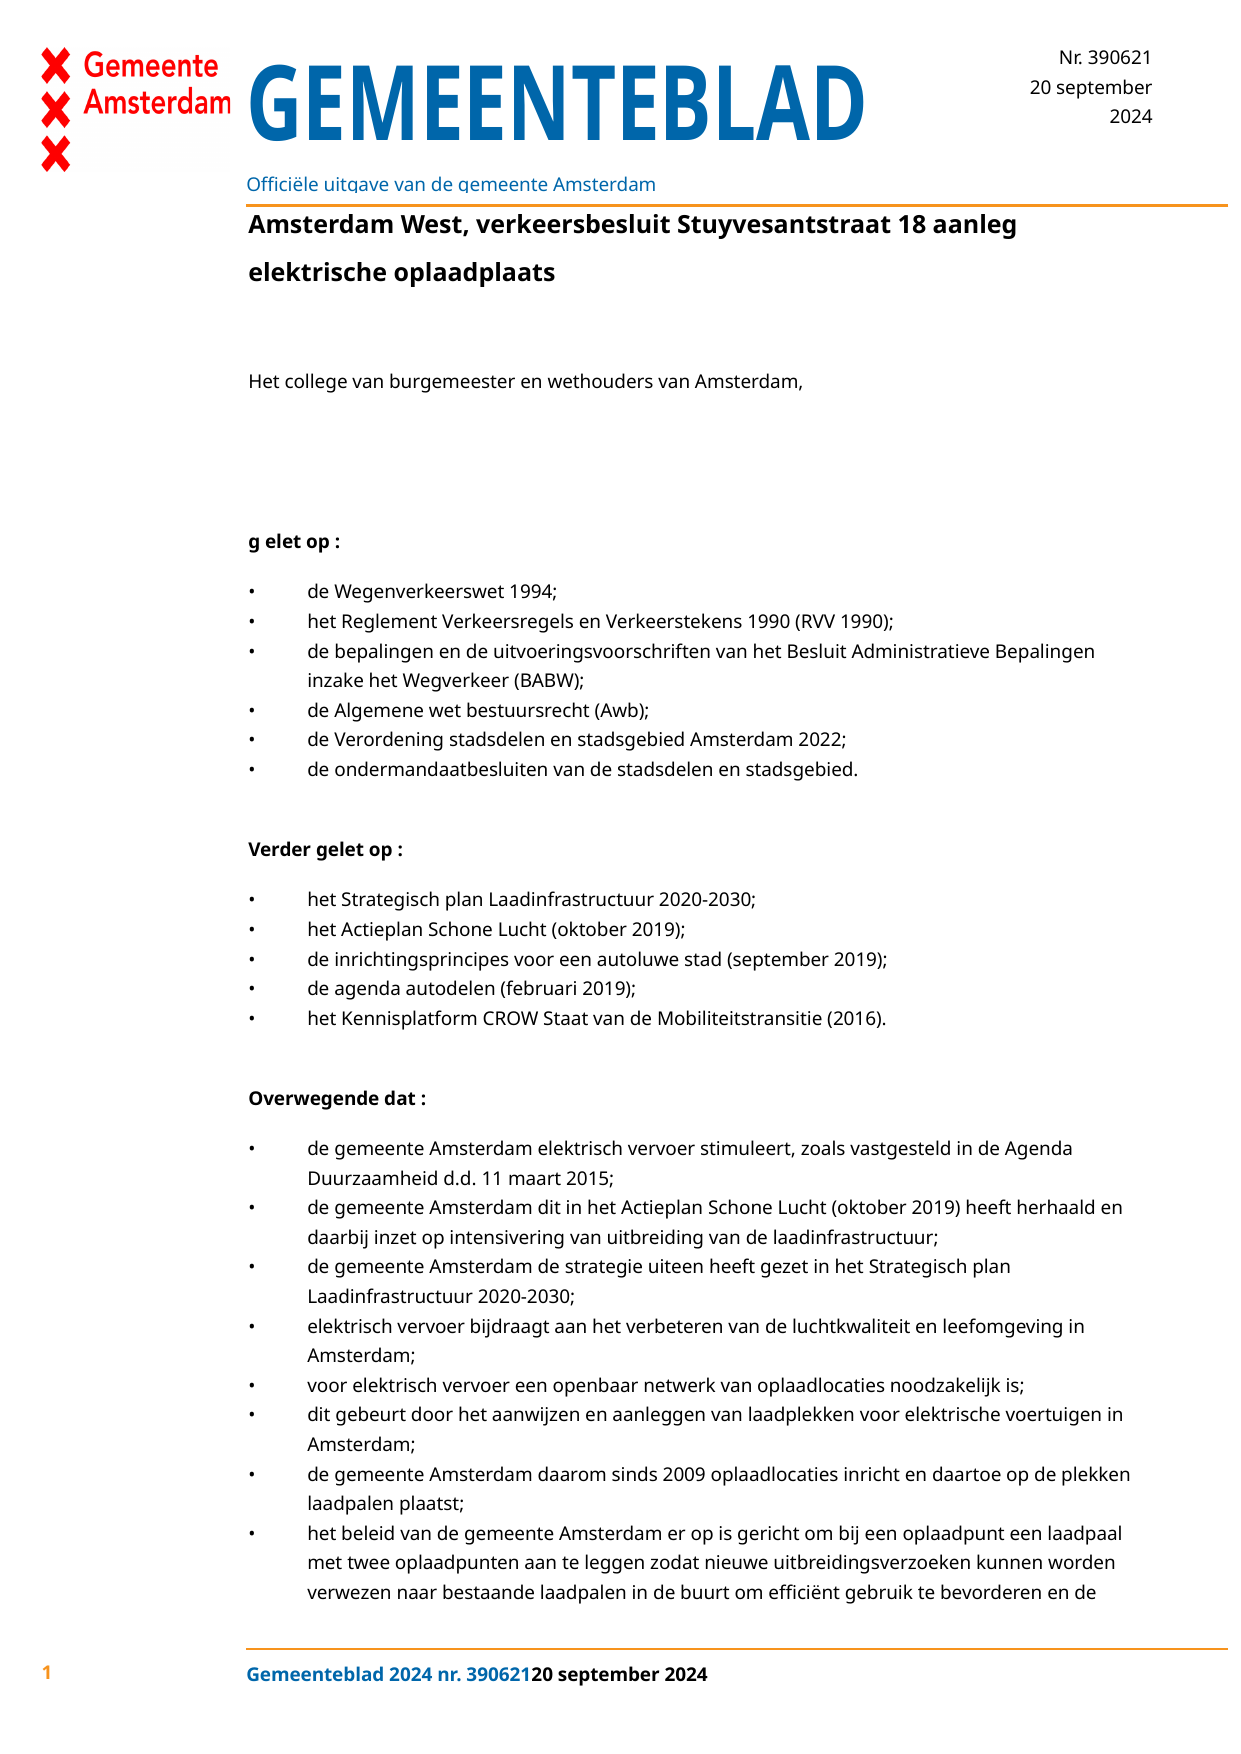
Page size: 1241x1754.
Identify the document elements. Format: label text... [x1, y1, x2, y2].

list de Wegenverkeerswet 1994; [248, 579, 1152, 604]
list de inrichtingsprincipes voor een autoluwe stad (september 2019); [248, 946, 1152, 971]
list de agenda autodelen (februari 2019); [248, 975, 1152, 1001]
list de Verordening stadsdelen en stadsgebied Amsterdam 2022; [248, 727, 1152, 752]
list elektrisch vervoer bijdraagt aan het verbeteren van de luchtkwaliteit en leefomgeving in Amsterdam; [248, 1313, 1152, 1368]
list de gemeente Amsterdam dit in het Actieplan Schone Lucht (oktober 2019) heeft herhaald en daarbij inzet op intensivering van uitbreiding van de laadinfrastructuur; [248, 1194, 1152, 1250]
list het Actieplan Schone Lucht (oktober 2019); [248, 916, 1152, 942]
list de gemeente Amsterdam elektrisch vervoer stimuleert, zoals vastgesteld in de Agenda Duurzaamheid d.d. 11 maart 2015; [248, 1135, 1152, 1191]
list voor elektrisch vervoer een openbaar netwerk van oplaadlocaties noodzakelijk is; [248, 1372, 1152, 1398]
picture [41, 47, 231, 172]
text Het college van burgemeester en wethouders van Amsterdam, [248, 368, 1152, 394]
list de gemeente Amsterdam daarom sinds 2009 oplaadlocaties inricht en daartoe op de plekken laadpalen plaatst; [248, 1461, 1152, 1516]
text Verder gelet op : [248, 836, 1152, 862]
list het Strategisch plan Laadinfrastructuur 2020-2030; [248, 887, 1152, 912]
list de gemeente Amsterdam de strategie uiteen heeft gezet in het Strategisch plan Laadinfrastructuur 2020-2030; [248, 1254, 1152, 1309]
list het beleid van de gemeente Amsterdam er op is gericht om bij een oplaadpunt een laadpaal met twee oplaadpunten aan te leggen zodat nieuwe uitbreidingsverzoeken kunnen worden verwezen naar bestaande laadpalen in de buurt om efficiënt gebruik te bevorderen en de [248, 1520, 1152, 1605]
text g elet op : [248, 528, 1152, 554]
list het Kennisplatform CROW Staat van de Mobiliteitstransitie (2016). [248, 1005, 1152, 1031]
text Amsterdam West, verkeersbesluit Stuyvesantstraat 18 aanleg elektrische oplaadplaats [248, 207, 1152, 288]
list de bepalingen en de uitvoeringsvoorschriften van het Besluit Administratieve Bepalingen inzake het Wegverkeer (BABW); [248, 638, 1152, 693]
list het Reglement Verkeersregels en Verkeerstekens 1990 (RVV 1990); [248, 608, 1152, 634]
list de Algemene wet bestuursrecht (Awb); [248, 697, 1152, 723]
text Overwegende dat : [248, 1085, 1152, 1111]
list de ondermandaatbesluiten van de stadsdelen en stadsgebied. [248, 756, 1152, 782]
list dit gebeurt door het aanwijzen en aanleggen van laadplekken voor elektrische voertuigen in Amsterdam; [248, 1402, 1152, 1457]
